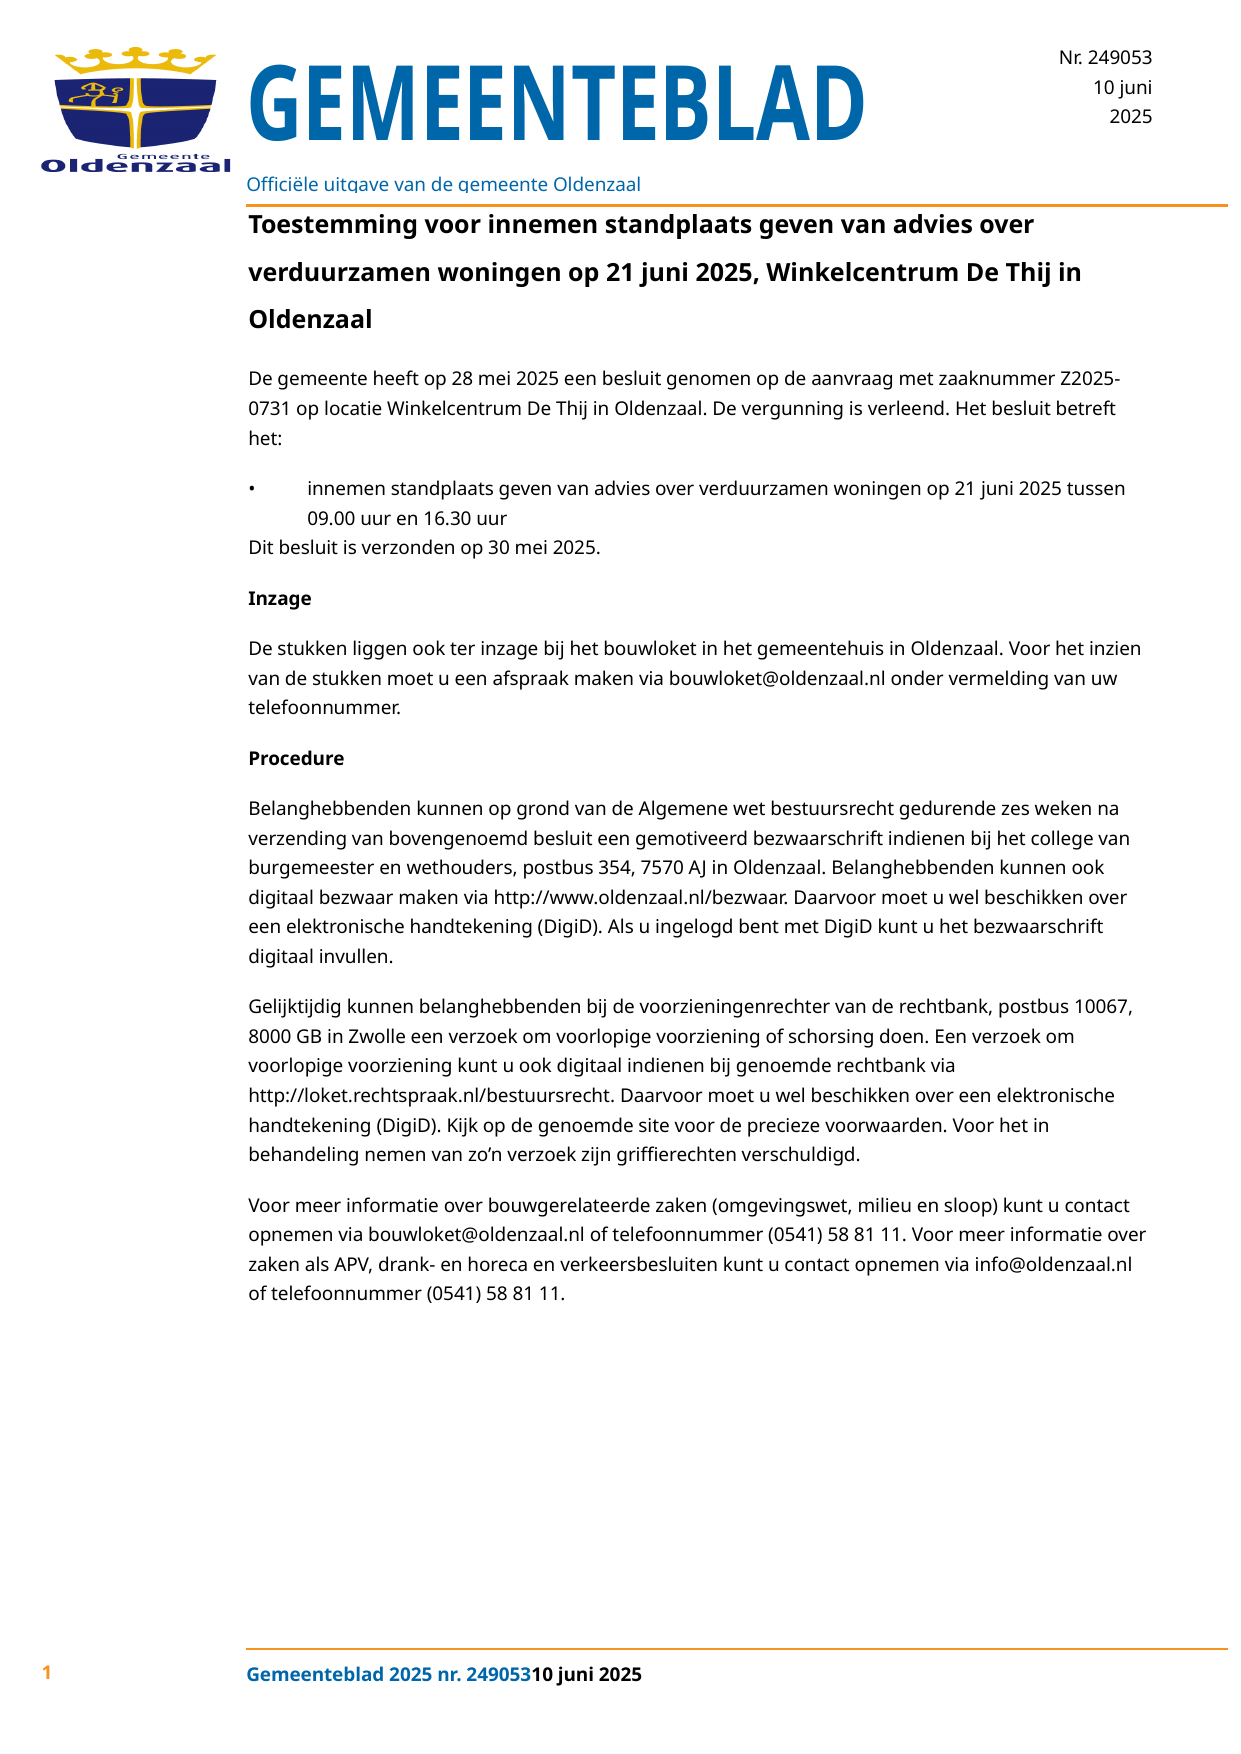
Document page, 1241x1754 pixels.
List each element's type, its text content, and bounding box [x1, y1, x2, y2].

list innemen standplaats geven van advies over verduurzamen woningen op 21 juni 2025 tussen 09.00 uur en 16.30 uur [248, 475, 1152, 530]
text Belanghebbenden kunnen op grond van de Algemene wet bestuursrecht gedurende zes weken na verzending van bovengenoemd besluit een gemotiveerd bezwaarschrift indienen bij het college van burgemeester en wethouders, postbus 354, 7570 AJ in Oldenzaal. Belanghebbenden kunnen ook digitaal bezwaar maken via http://www.oldenzaal.nl/bezwaar. Daarvoor moet u wel beschikken over een elektronische handtekening (DigiD). Als u ingelogd bent met DigiD kunt u het bezwaarschrift digitaal invullen. [248, 795, 1152, 969]
text Gelijktijdig kunnen belanghebbenden bij de voorzieningenrechter van de rechtbank, postbus 10067, 8000 GB in Zwolle een verzoek om voorlopige voorziening of schorsing doen. Een verzoek om voorlopige voorziening kunt u ook digitaal indienen bij genoemde rechtbank via http://loket.rechtspraak.nl/bestuursrecht. Daarvoor moet u wel beschikken over een elektronische handtekening (DigiD). Kijk op de genoemde site voor de precieze voorwaarden. Voor het in behandeling nemen van zo’n verzoek zijn griffierechten verschuldigd. [248, 993, 1152, 1167]
text De stukken liggen ook ter inzage bij het bouwloket in het gemeentehuis in Oldenzaal. Voor het inzien van de stukken moet u een afspraak maken via bouwloket@oldenzaal.nl onder vermelding van uw telefoonnummer. [248, 635, 1152, 720]
text De gemeente heeft op 28 mei 2025 een besluit genomen op de aanvraag met zaaknummer Z2025-0731 op locatie Winkelcentrum De Thij in Oldenzaal. De vergunning is verleend. Het besluit betreft het: [248, 366, 1152, 450]
text Procedure [248, 745, 1152, 770]
text Inzage [248, 585, 1152, 610]
text Voor meer informatie over bouwgerelateerde zaken (omgevingswet, milieu en sloop) kunt u contact opnemen via bouwloket@oldenzaal.nl of telefoonnummer (0541) 58 81 11. Voor meer informatie over zaken als APV, drank- en horeca en verkeersbesluiten kunt u contact opnemen via info@oldenzaal.nl of telefoonnummer (0541) 58 81 11. [248, 1192, 1152, 1306]
text Toestemming voor innemen standplaats geven van advies over verduurzamen woningen op 21 juni 2025, Winkelcentrum De Thij in Oldenzaal [248, 207, 1152, 336]
picture [41, 47, 231, 172]
text Dit besluit is verzonden op 30 mei 2025. [248, 534, 1152, 560]
